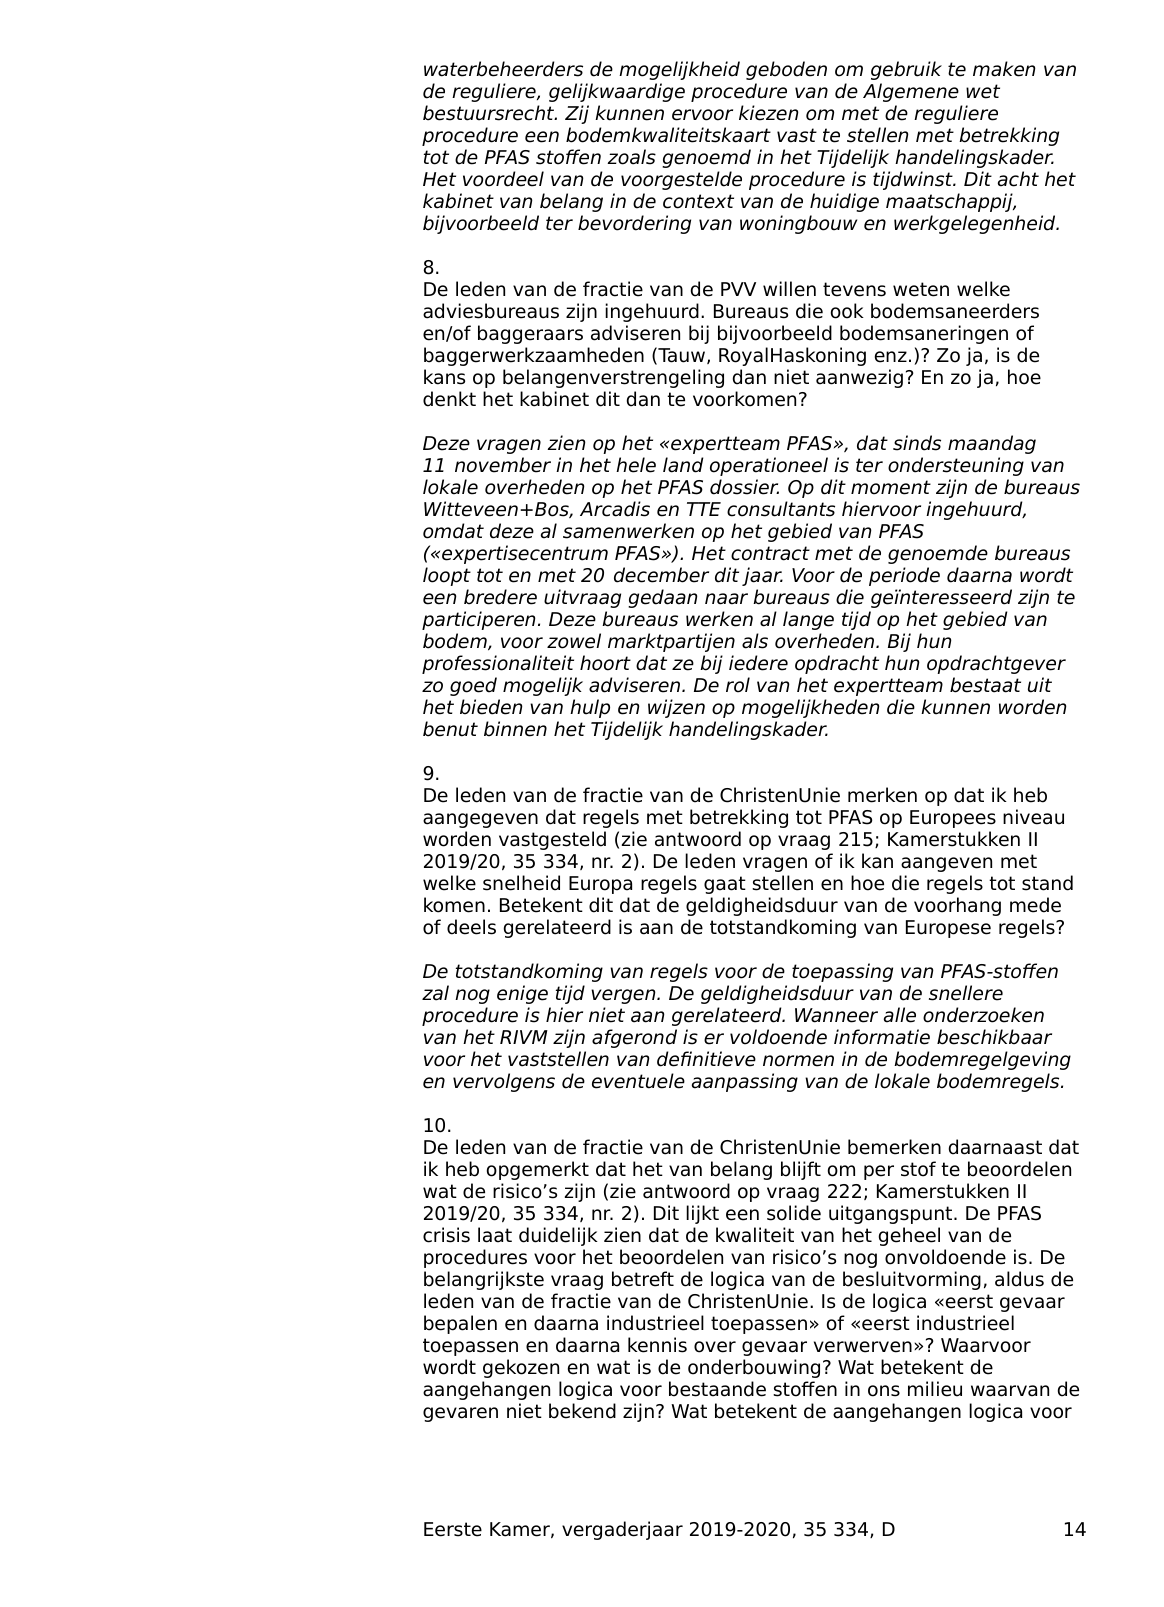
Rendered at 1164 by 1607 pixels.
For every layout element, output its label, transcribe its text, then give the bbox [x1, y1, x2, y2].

text De leden van de fractie van de PVV willen tevens weten welke adviesbureaus zijn ingehuurd. Bureaus die ook bodemsaneerders en/of baggeraars adviseren bij bijvoorbeeld bodemsaneringen of baggerwerkzaamheden (Tauw, RoyalHaskoning enz.)? Zo ja, is de kans op belangenverstrengeling dan niet aanwezig? En zo ja, hoe denkt het kabinet dit dan te voorkomen? [422, 279, 1087, 411]
text 10. [422, 1115, 1087, 1137]
text Deze vragen zien op het «expertteam PFAS», dat sinds maandag 11 november in het hele land operationeel is ter ondersteuning van lokale overheden op het PFAS dossier. Op dit moment zijn de bureaus Witteveen+Bos, Arcadis en TTE consultants hiervoor ingehuurd, omdat deze al samenwerken op het gebied van PFAS («expertisecentrum PFAS»). Het contract met de genoemde bureaus loopt tot en met 20 december dit jaar. Voor de periode daarna wordt een bredere uitvraag gedaan naar bureaus die geïnteresseerd zijn te participeren. Deze bureaus werken al lange tijd op het gebied van bodem, voor zowel marktpartijen als overheden. Bij hun professionaliteit hoort dat ze bij iedere opdracht hun opdrachtgever zo goed mogelijk adviseren. De rol van het expertteam bestaat uit het bieden van hulp en wijzen op mogelijkheden die kunnen worden benut binnen het Tijdelijk handelingskader. [422, 433, 1087, 741]
text De leden van de fractie van de ChristenUnie bemerken daarnaast dat ik heb opgemerkt dat het van belang blijft om per stof te beoordelen wat de risico’s zijn (zie antwoord op vraag 222; Kamerstukken II 2019/20, 35 334, nr. 2). Dit lijkt een solide uitgangspunt. De PFAS crisis laat duidelijk zien dat de kwaliteit van het geheel van de procedures voor het beoordelen van risico’s nog onvoldoende is. De belangrijkste vraag betreft de logica van de besluitvorming, aldus de leden van de fractie van de ChristenUnie. Is de logica «eerst gevaar bepalen en daarna industrieel toepassen» of «eerst industrieel toepassen en daarna kennis over gevaar verwerven»? Waarvoor wordt gekozen en wat is de onderbouwing? Wat betekent de aangehangen logica voor bestaande stoffen in ons milieu waarvan de gevaren niet bekend zijn? Wat betekent de aangehangen logica voor [422, 1137, 1087, 1423]
text De totstandkoming van regels voor de toepassing van PFAS-stoffen zal nog enige tijd vergen. De geldigheidsduur van de snellere procedure is hier niet aan gerelateerd. Wanneer alle onderzoeken van het RIVM zijn afgerond is er voldoende informatie beschikbaar voor het vaststellen van definitieve normen in de bodemregelgeving en vervolgens de eventuele aanpassing van de lokale bodemregels. [422, 961, 1087, 1093]
text waterbeheerders de mogelijkheid geboden om gebruik te maken van de reguliere, gelijkwaardige procedure van de Algemene wet bestuursrecht. Zij kunnen ervoor kiezen om met de reguliere procedure een bodemkwaliteitskaart vast te stellen met betrekking tot de PFAS stoffen zoals genoemd in het Tijdelijk handelingskader. Het voordeel van de voorgestelde procedure is tijdwinst. Dit acht het kabinet van belang in de context van de huidige maatschappij, bijvoorbeeld ter bevordering van woningbouw en werkgelegenheid. [422, 59, 1087, 235]
text De leden van de fractie van de ChristenUnie merken op dat ik heb aangegeven dat regels met betrekking tot PFAS op Europees niveau worden vastgesteld (zie antwoord op vraag 215; Kamerstukken II 2019/20, 35 334, nr. 2). De leden vragen of ik kan aangeven met welke snelheid Europa regels gaat stellen en hoe die regels tot stand komen. Betekent dit dat de geldigheidsduur van de voorhang mede of deels gerelateerd is aan de totstandkoming van Europese regels? [422, 785, 1087, 939]
text 9. [422, 763, 1087, 785]
text 8. [422, 257, 1087, 279]
